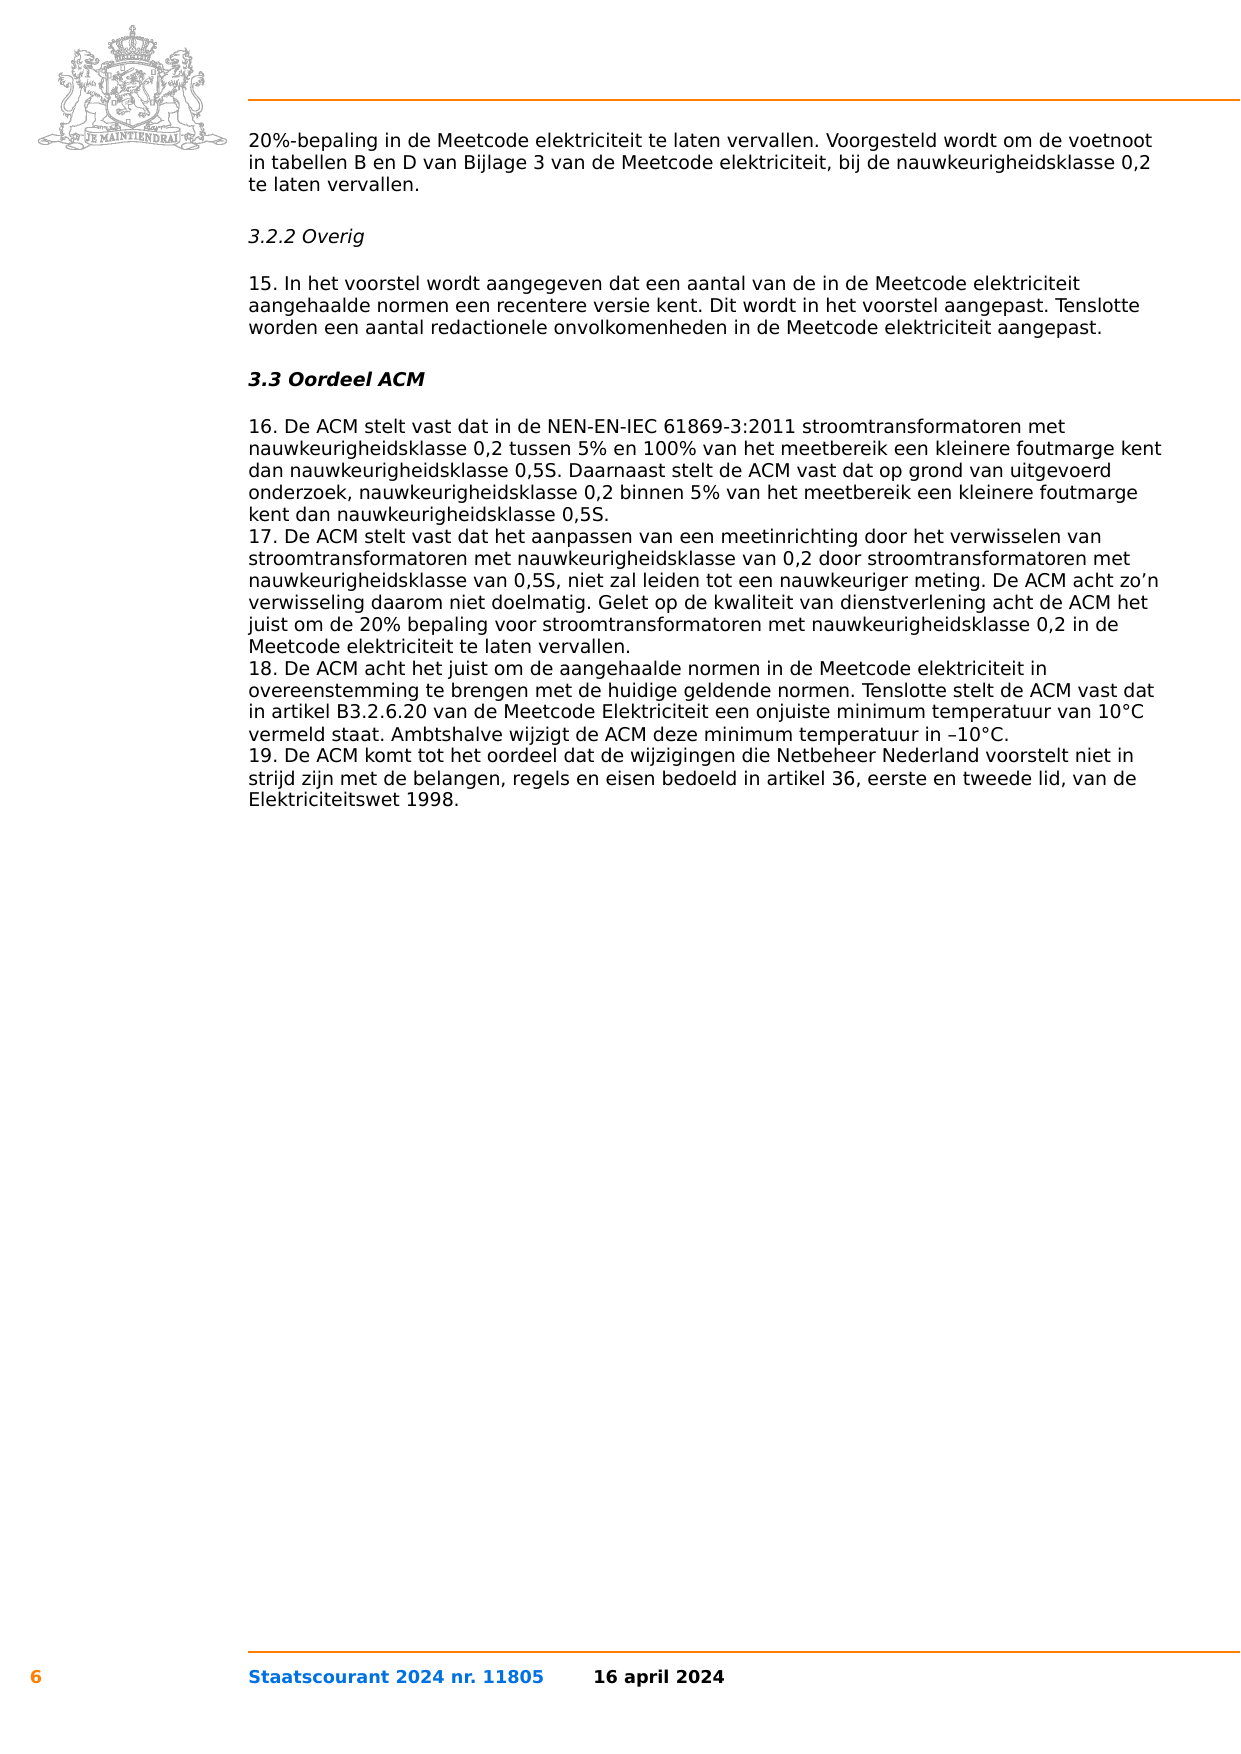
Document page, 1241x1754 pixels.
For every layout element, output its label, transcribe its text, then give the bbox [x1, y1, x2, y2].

subtitle 3.2.2 Overig [248, 226, 1163, 248]
subtitle 3.3 Oordeel ACM [248, 369, 1163, 391]
text 15. In het voorstel wordt aangegeven dat een aantal van de in de Meetcode elektriciteit aangehaalde normen een recentere versie kent. Dit wordt in het voorstel aangepast. Tenslotte worden een aantal redactionele onvolkomenheden in de Meetcode elektriciteit aangepast. [248, 273, 1163, 339]
text 18. De ACM acht het juist om de aangehaalde normen in de Meetcode elektriciteit in overeenstemming te brengen met de huidige geldende normen. Tenslotte stelt de ACM vast dat in artikel B3.2.6.20 van de Meetcode Elektriciteit een onjuiste minimum temperatuur van 10°C vermeld staat. Ambtshalve wijzigt de ACM deze minimum temperatuur in –10°C. [248, 657, 1163, 745]
text 17. De ACM stelt vast dat het aanpassen van een meetinrichting door het verwisselen van stroomtransformatoren met nauwkeurigheidsklasse van 0,2 door stroomtransformatoren met nauwkeurigheidsklasse van 0,5S, niet zal leiden tot een nauwkeuriger meting. De ACM acht zo’n verwisseling daarom niet doelmatig. Gelet op de kwaliteit van dienstverlening acht de ACM het juist om de 20% bepaling voor stroomtransformatoren met nauwkeurigheidsklasse 0,2 in de Meetcode elektriciteit te laten vervallen. [248, 526, 1163, 657]
text 19. De ACM komt tot het oordeel dat de wijzigingen die Netbeheer Nederland voorstelt niet in strijd zijn met de belangen, regels en eisen bedoeld in artikel 36, eerste en tweede lid, van de Elektriciteitswet 1998. [248, 745, 1163, 811]
text 16. De ACM stelt vast dat in de NEN-EN-IEC 61869-3:2011 stroomtransformatoren met nauwkeurigheidsklasse 0,2 tussen 5% en 100% van het meetbereik een kleinere foutmarge kent dan nauwkeurigheidsklasse 0,5S. Daarnaast stelt de ACM vast dat op grond van uitgevoerd onderzoek, nauwkeurigheidsklasse 0,2 binnen 5% van het meetbereik een kleinere foutmarge kent dan nauwkeurigheidsklasse 0,5S. [248, 416, 1163, 526]
text 20%-bepaling in de Meetcode elektriciteit te laten vervallen. Voorgesteld wordt om de voetnoot in tabellen B en D van Bijlage 3 van de Meetcode elektriciteit, bij de nauwkeurigheidsklasse 0,2 te laten vervallen. [248, 130, 1163, 196]
picture [38, 25, 227, 150]
